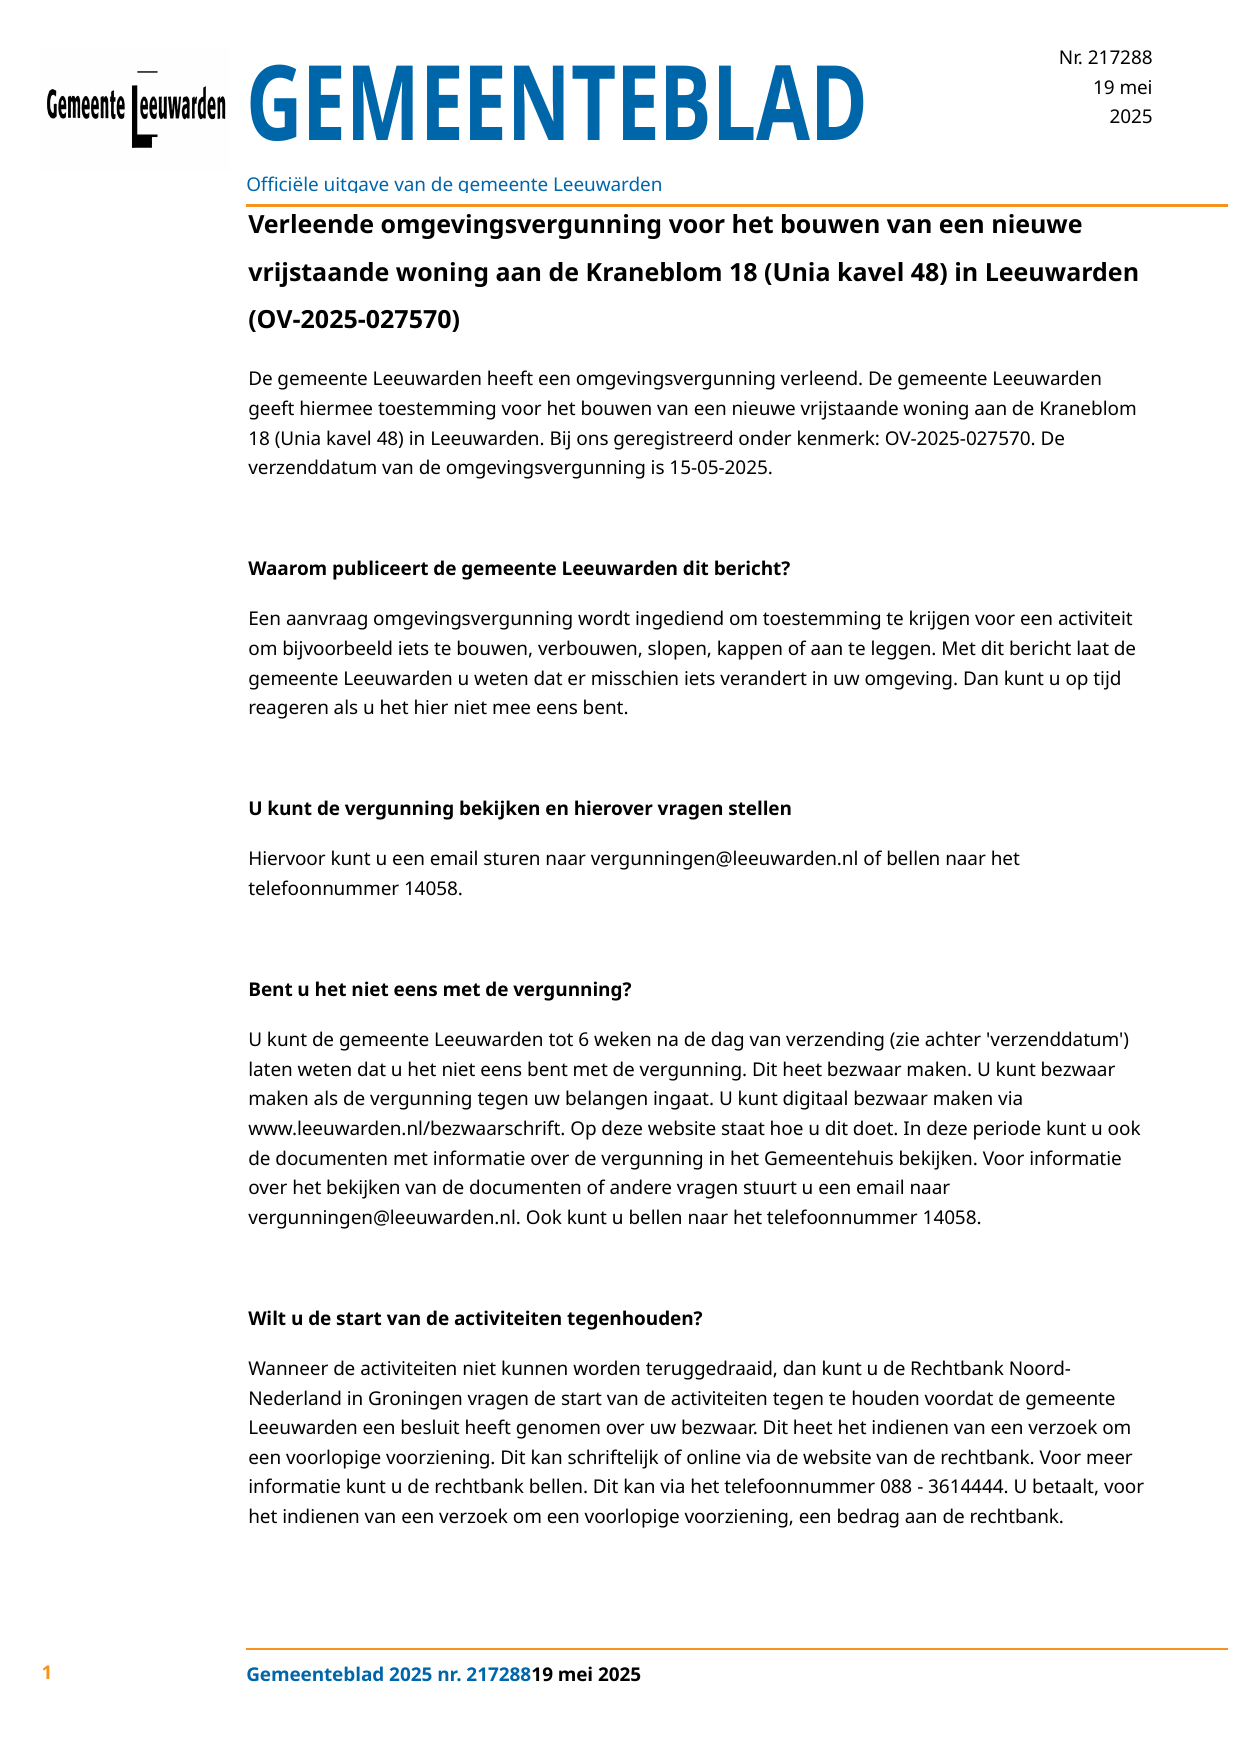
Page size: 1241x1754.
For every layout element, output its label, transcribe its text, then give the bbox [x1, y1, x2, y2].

text De gemeente Leeuwarden heeft een omgevingsvergunning verleend. De gemeente Leeuwarden geeft hiermee toestemming voor het bouwen van een nieuwe vrijstaande woning aan de Kraneblom 18 (Unia kavel 48) in Leeuwarden. Bij ons geregistreerd onder kenmerk: OV-2025-027570. De verzenddatum van de omgevingsvergunning is 15-05-2025. [248, 366, 1152, 480]
text Bent u het niet eens met de vergunning? [248, 976, 1152, 1002]
text Wilt u de start van de activiteiten tegenhouden? [248, 1305, 1152, 1330]
text Waarom publiceert de gemeente Leeuwarden dit bericht? [248, 555, 1152, 581]
text Hiervoor kunt u een email sturen naar vergunningen@leeuwarden.nl of bellen naar het telefoonnummer 14058. [248, 846, 1152, 901]
picture [41, 47, 231, 172]
text U kunt de gemeente Leeuwarden tot 6 weken na de dag van verzending (zie achter 'verzenddatum') laten weten dat u het niet eens bent met de vergunning. Dit heet bezwaar maken. U kunt bezwaar maken als de vergunning tegen uw belangen ingaat. U kunt digitaal bezwaar maken via www.leeuwarden.nl/bezwaarschrift. Op deze website staat hoe u dit doet. In deze periode kunt u ook de documenten met informatie over de vergunning in het Gemeentehuis bekijken. Voor informatie over het bekijken van de documenten of andere vragen stuurt u een email naar vergunningen@leeuwarden.nl. Ook kunt u bellen naar het telefoonnummer 14058. [248, 1026, 1152, 1229]
text Verleende omgevingsvergunning voor het bouwen van een nieuwe vrijstaande woning aan de Kraneblom 18 (Unia kavel 48) in Leeuwarden (OV-2025-027570) [248, 207, 1152, 336]
text U kunt de vergunning bekijken en hierover vragen stellen [248, 795, 1152, 821]
text Een aanvraag omgevingsvergunning wordt ingediend om toestemming te krijgen voor een activiteit om bijvoorbeeld iets te bouwen, verbouwen, slopen, kappen of aan te leggen. Met dit bericht laat de gemeente Leeuwarden u weten dat er misschien iets verandert in uw omgeving. Dan kunt u op tijd reageren als u het hier niet mee eens bent. [248, 606, 1152, 720]
text Wanneer de activiteiten niet kunnen worden teruggedraaid, dan kunt u de Rechtbank Noord-Nederland in Groningen vragen de start van de activiteiten tegen te houden voordat de gemeente Leeuwarden een besluit heeft genomen over uw bezwaar. Dit heet het indienen van een verzoek om een voorlopige voorziening. Dit kan schriftelijk of online via de website van de rechtbank. Voor meer informatie kunt u de rechtbank bellen. Dit kan via het telefoonnummer 088 - 3614444. U betaalt, voor het indienen van een verzoek om een voorlopige voorziening, een bedrag aan de rechtbank. [248, 1355, 1152, 1529]
